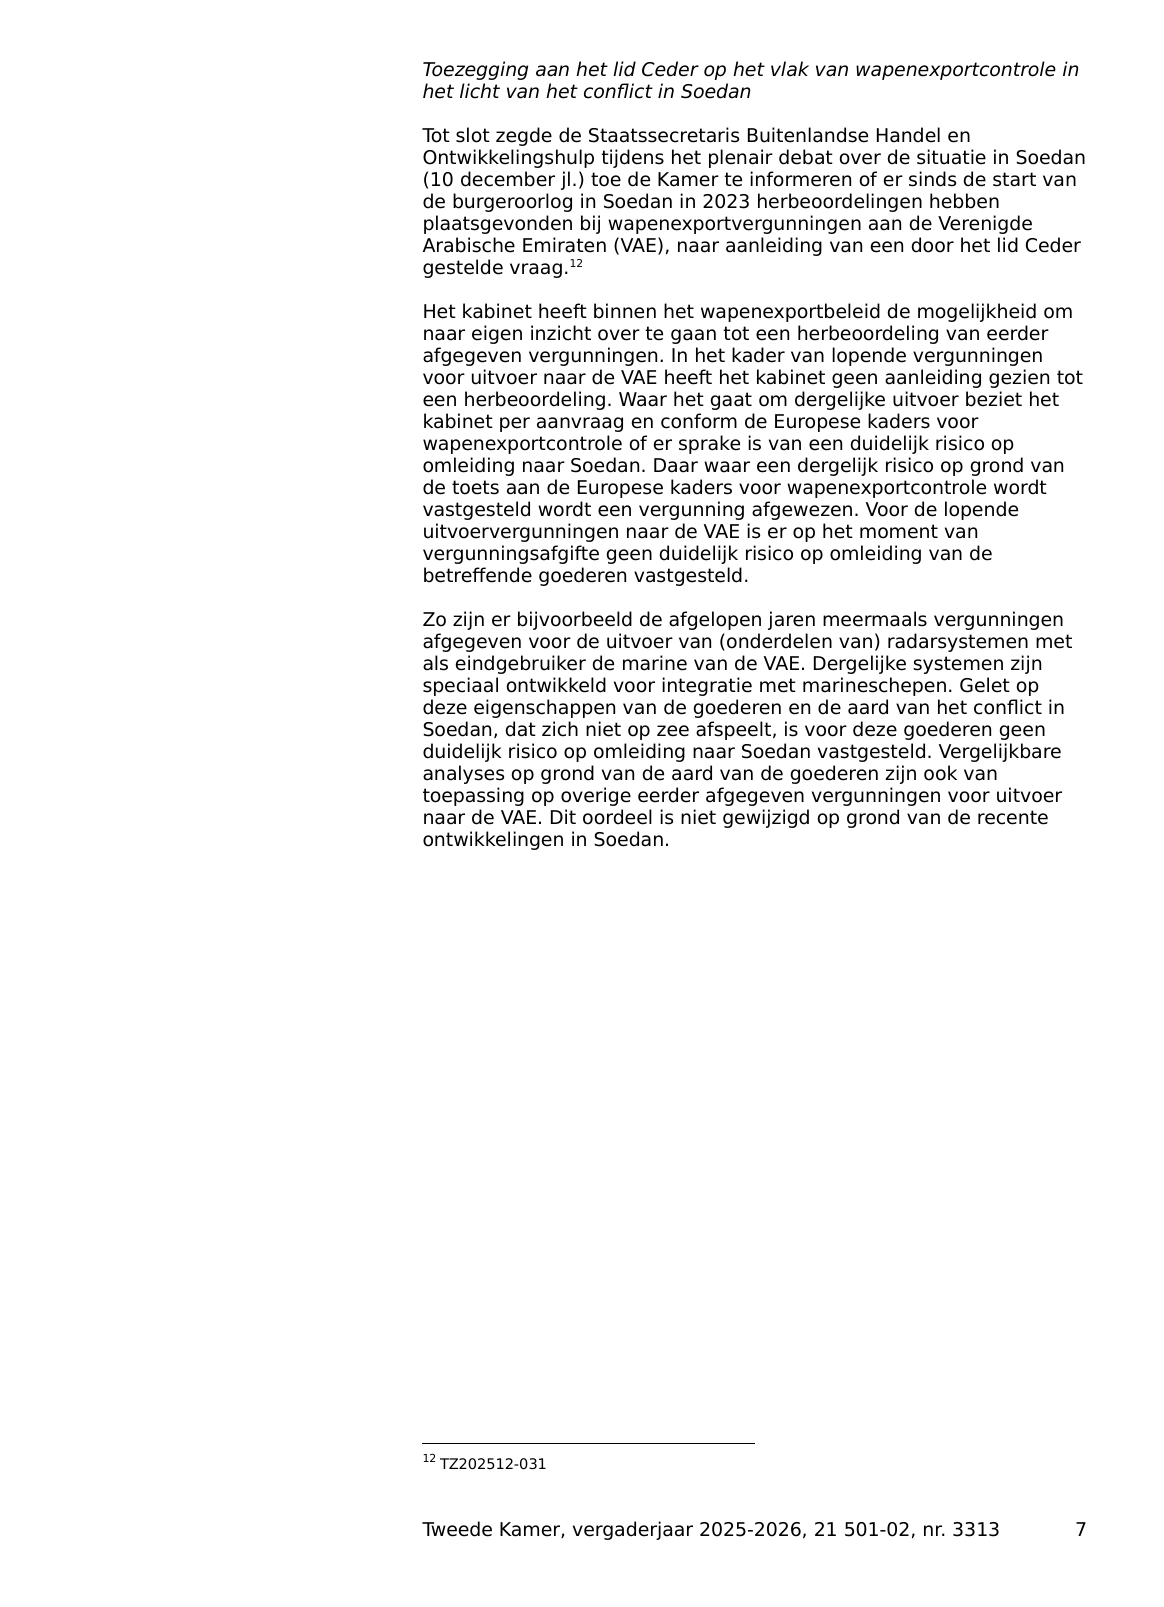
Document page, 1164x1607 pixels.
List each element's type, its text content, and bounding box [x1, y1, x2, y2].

subtitle Toezegging aan het lid Ceder op het vlak van wapenexportcontrole in het licht van het conflict in Soedan [422, 59, 1087, 103]
text Zo zijn er bijvoorbeeld de afgelopen jaren meermaals vergunningen afgegeven voor de uitvoer van (onderdelen van) radarsystemen met als eindgebruiker de marine van de VAE. Dergelijke systemen zijn speciaal ontwikkeld voor integratie met marineschepen. Gelet op deze eigenschappen van de goederen en de aard van het conflict in Soedan, dat zich niet op zee afspeelt, is voor deze goederen geen duidelijk risico op omleiding naar Soedan vastgesteld. Vergelijkbare analyses op grond van de aard van de goederen zijn ook van toepassing op overige eerder afgegeven vergunningen voor uitvoer naar de VAE. Dit oordeel is niet gewijzigd op grond van de recente ontwikkelingen in Soedan. [422, 609, 1087, 851]
text TZ202512-031 [422, 1452, 1087, 1474]
text Tot slot zegde de Staatssecretaris Buitenlandse Handel en Ontwikkelingshulp tijdens het plenair debat over de situatie in Soedan (10 december jl.) toe de Kamer te informeren of er sinds de start van de burgeroorlog in Soedan in 2023 herbeoordelingen hebben plaatsgevonden bij wapenexportvergunningen aan de Verenigde Arabische Emiraten (VAE), naar aanleiding van een door het lid Ceder gestelde vraag. [422, 125, 1087, 279]
text Het kabinet heeft binnen het wapenexportbeleid de mogelijkheid om naar eigen inzicht over te gaan tot een herbeoordeling van eerder afgegeven vergunningen. In het kader van lopende vergunningen voor uitvoer naar de VAE heeft het kabinet geen aanleiding gezien tot een herbeoordeling. Waar het gaat om dergelijke uitvoer beziet het kabinet per aanvraag en conform de Europese kaders voor wapenexportcontrole of er sprake is van een duidelijk risico op omleiding naar Soedan. Daar waar een dergelijk risico op grond van de toets aan de Europese kaders voor wapenexportcontrole wordt vastgesteld wordt een vergunning afgewezen. Voor de lopende uitvoervergunningen naar de VAE is er op het moment van vergunningsafgifte geen duidelijk risico op omleiding van de betreffende goederen vastgesteld. [422, 301, 1087, 587]
